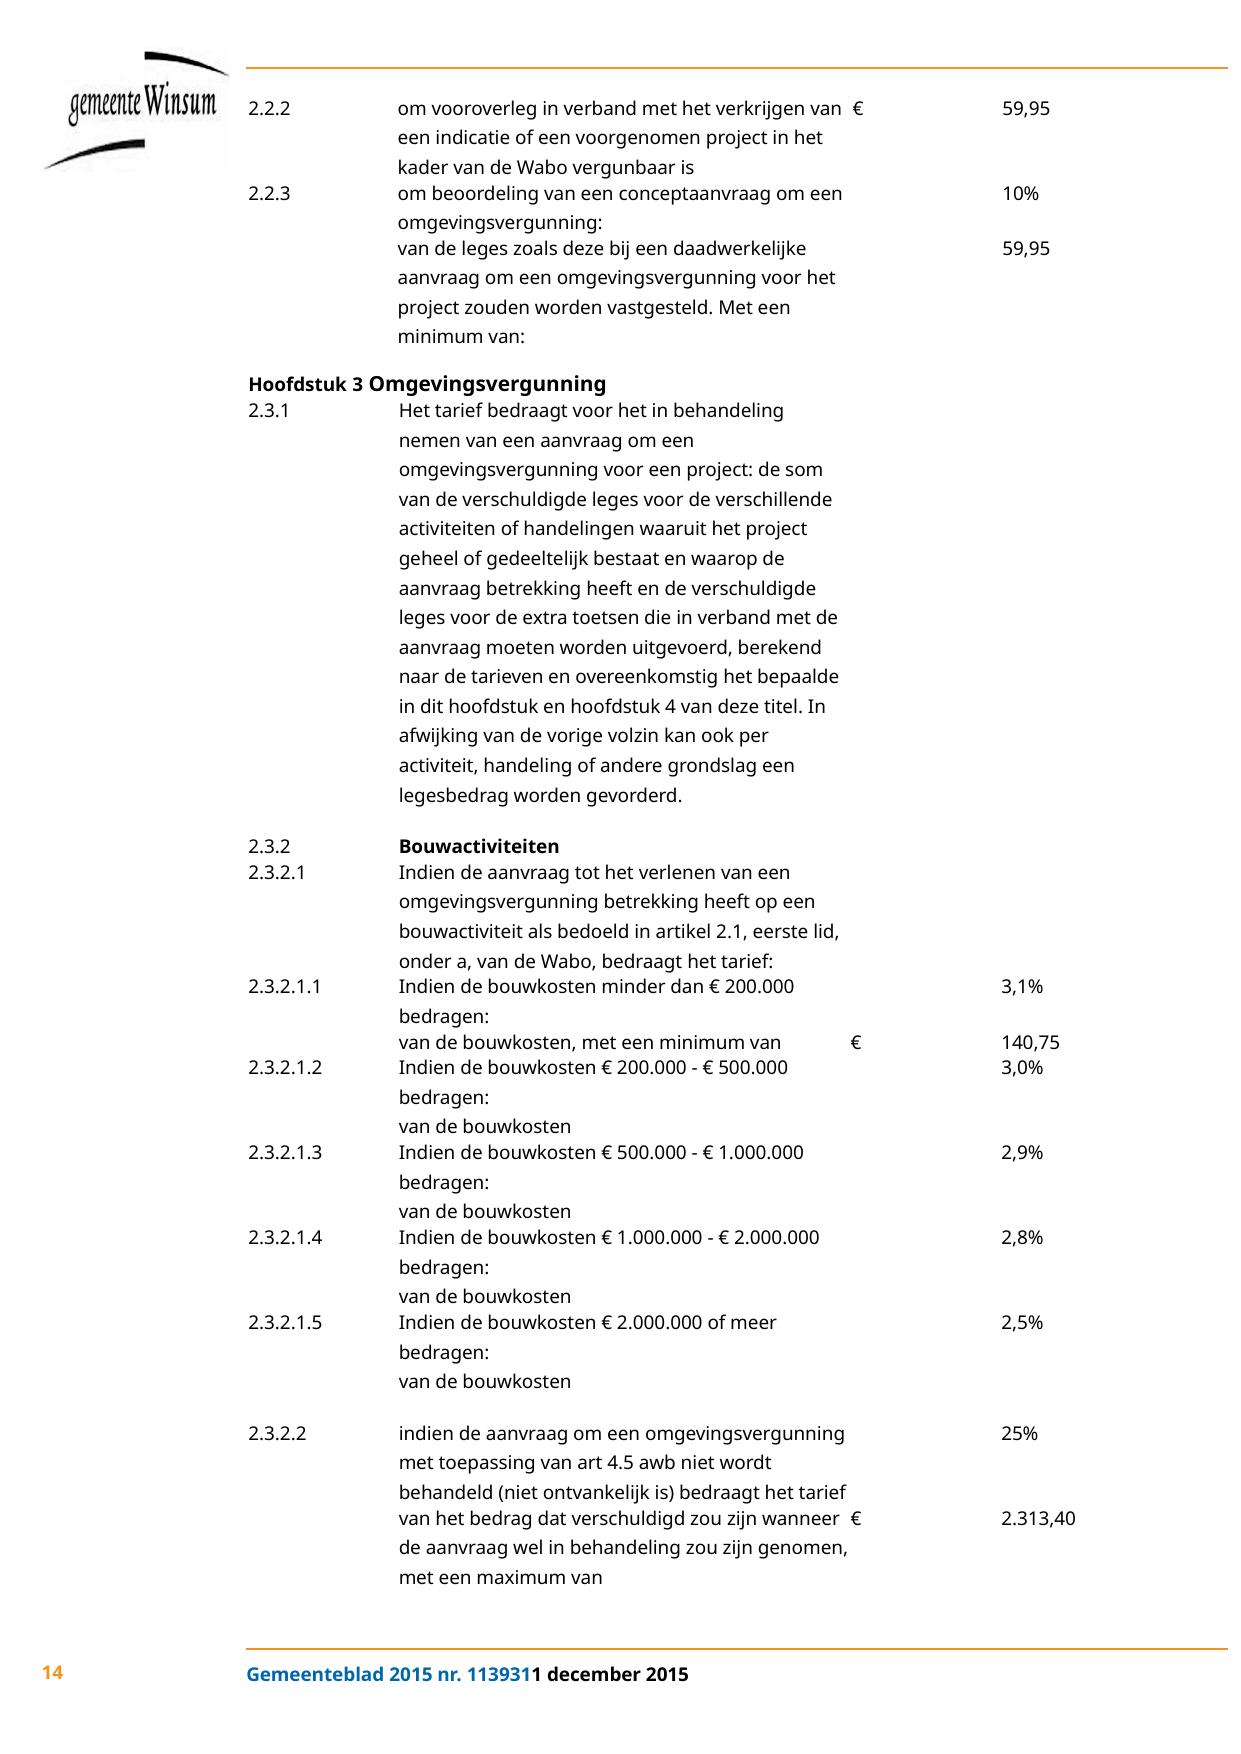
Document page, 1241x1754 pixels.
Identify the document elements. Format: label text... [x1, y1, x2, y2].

table_cell Indien de bouwkosten € 500.000 - € 1.000.000 bedragen: van de bouwkosten [399, 1140, 850, 1224]
table_cell € [850, 1029, 1001, 1054]
table_cell [1001, 1394, 1152, 1420]
table_cell Indien de bouwkosten € 1.000.000 - € 2.000.000 bedragen: van de bouwkosten [399, 1224, 850, 1309]
table_cell [850, 1420, 1001, 1505]
table_cell [850, 1394, 1001, 1420]
table_cell [853, 180, 1002, 235]
table_cell 2.3.2.2 [248, 1420, 398, 1505]
table_cell indien de aanvraag om een omgevingsvergunning met toepassing van art 4.5 awb niet wordt behandeld (niet ontvankelijk is) bedraagt het tarief [399, 1420, 850, 1505]
table_cell [850, 859, 1001, 973]
table_cell [1001, 808, 1152, 833]
table_cell 2,5% [1001, 1309, 1152, 1394]
table_cell 140,75 [1001, 1029, 1152, 1054]
table_cell Indien de bouwkosten € 2.000.000 of meer bedragen: van de bouwkosten [399, 1309, 850, 1394]
table_cell Bouwactiviteiten [399, 833, 850, 859]
table_cell [853, 235, 1002, 349]
table_cell [248, 808, 398, 833]
table_cell 2.3.2.1.2 [248, 1055, 398, 1139]
table_cell € [850, 1505, 1001, 1590]
table_cell [850, 1140, 1001, 1224]
picture [41, 47, 231, 172]
table_cell [850, 974, 1001, 1029]
table_cell Indien de aanvraag tot het verlenen van een omgevingsvergunning betrekking heeft op een bouwactiviteit als bedoeld in artikel 2.1, eerste lid, onder a, van de Wabo, bedraagt het tarief: [399, 859, 850, 973]
table_cell [850, 1224, 1001, 1309]
table_cell [850, 808, 1001, 833]
table_cell 2.313,40 [1001, 1505, 1152, 1590]
table_cell [1001, 859, 1152, 973]
table_cell [248, 235, 397, 349]
table_cell 59,95 [1002, 95, 1152, 180]
table_cell 2.3.2.1.5 [248, 1309, 398, 1394]
table_cell 59,95 [1002, 235, 1152, 349]
table_cell [248, 1394, 398, 1420]
table_header [850, 397, 1001, 808]
table_cell 2.2.2 [248, 95, 397, 180]
table_cell [850, 1309, 1001, 1394]
table_cell 2.2.3 [248, 180, 397, 235]
table_header [1001, 397, 1152, 808]
text Hoofdstuk 3 Omgevingsvergunning [248, 369, 1152, 397]
table_cell [850, 833, 1001, 859]
table_cell om vooroverleg in verband met het verkrijgen van een indicatie of een voorgenomen project in het kader van de Wabo vergunbaar is [398, 95, 852, 180]
table_cell 2.3.2.1.4 [248, 1224, 398, 1309]
table_header Het tarief bedraagt voor het in behandeling nemen van een aanvraag om een omgevingsvergunning voor een project: de som van de verschuldigde leges voor de verschillende activiteiten of handelingen waaruit het project geheel of gedeeltelijk bestaat en waarop de aanvraag betrekking heeft en de verschuldigde leges voor de extra toetsen die in verband met de aanvraag moeten worden uitgevoerd, berekend naar de tarieven en overeenkomstig het bepaalde in dit hoofdstuk en hoofdstuk 4 van deze titel. In afwijking van de vorige volzin kan ook per activiteit, handeling of andere grondslag een legesbedrag worden gevorderd. [399, 397, 850, 808]
table_cell Indien de bouwkosten € 200.000 - € 500.000 bedragen: van de bouwkosten [399, 1055, 850, 1139]
table_cell [1001, 833, 1152, 859]
table_cell 2,9% [1001, 1140, 1152, 1224]
table_cell 2.3.2 [248, 833, 398, 859]
table_cell 25% [1001, 1420, 1152, 1505]
table_cell [248, 1505, 398, 1590]
table_cell [850, 1055, 1001, 1139]
table_cell van de bouwkosten, met een minimum van [399, 1029, 850, 1054]
table_cell van de leges zoals deze bij een daadwerkelijke aanvraag om een omgevingsvergunning voor het project zouden worden vastgesteld. Met een minimum van: [398, 235, 852, 349]
table_cell [399, 1394, 850, 1420]
table_cell 2.3.2.1.1 [248, 974, 398, 1029]
table_cell 10% [1002, 180, 1152, 235]
table_cell € [853, 95, 1002, 180]
table_cell 2.3.2.1 [248, 859, 398, 973]
table_header 2.3.1 [248, 397, 398, 808]
table_cell 2.3.2.1.3 [248, 1140, 398, 1224]
table_cell Indien de bouwkosten minder dan € 200.000 bedragen: [399, 974, 850, 1029]
table_cell 3,0% [1001, 1055, 1152, 1139]
table_cell 2,8% [1001, 1224, 1152, 1309]
table_cell 3,1% [1001, 974, 1152, 1029]
table_cell van het bedrag dat verschuldigd zou zijn wanneer de aanvraag wel in behandeling zou zijn genomen, met een maximum van [399, 1505, 850, 1590]
table_cell om beoordeling van een conceptaanvraag om een omgevingsvergunning: [398, 180, 852, 235]
table_cell [248, 1029, 398, 1054]
table_cell [399, 808, 850, 833]
